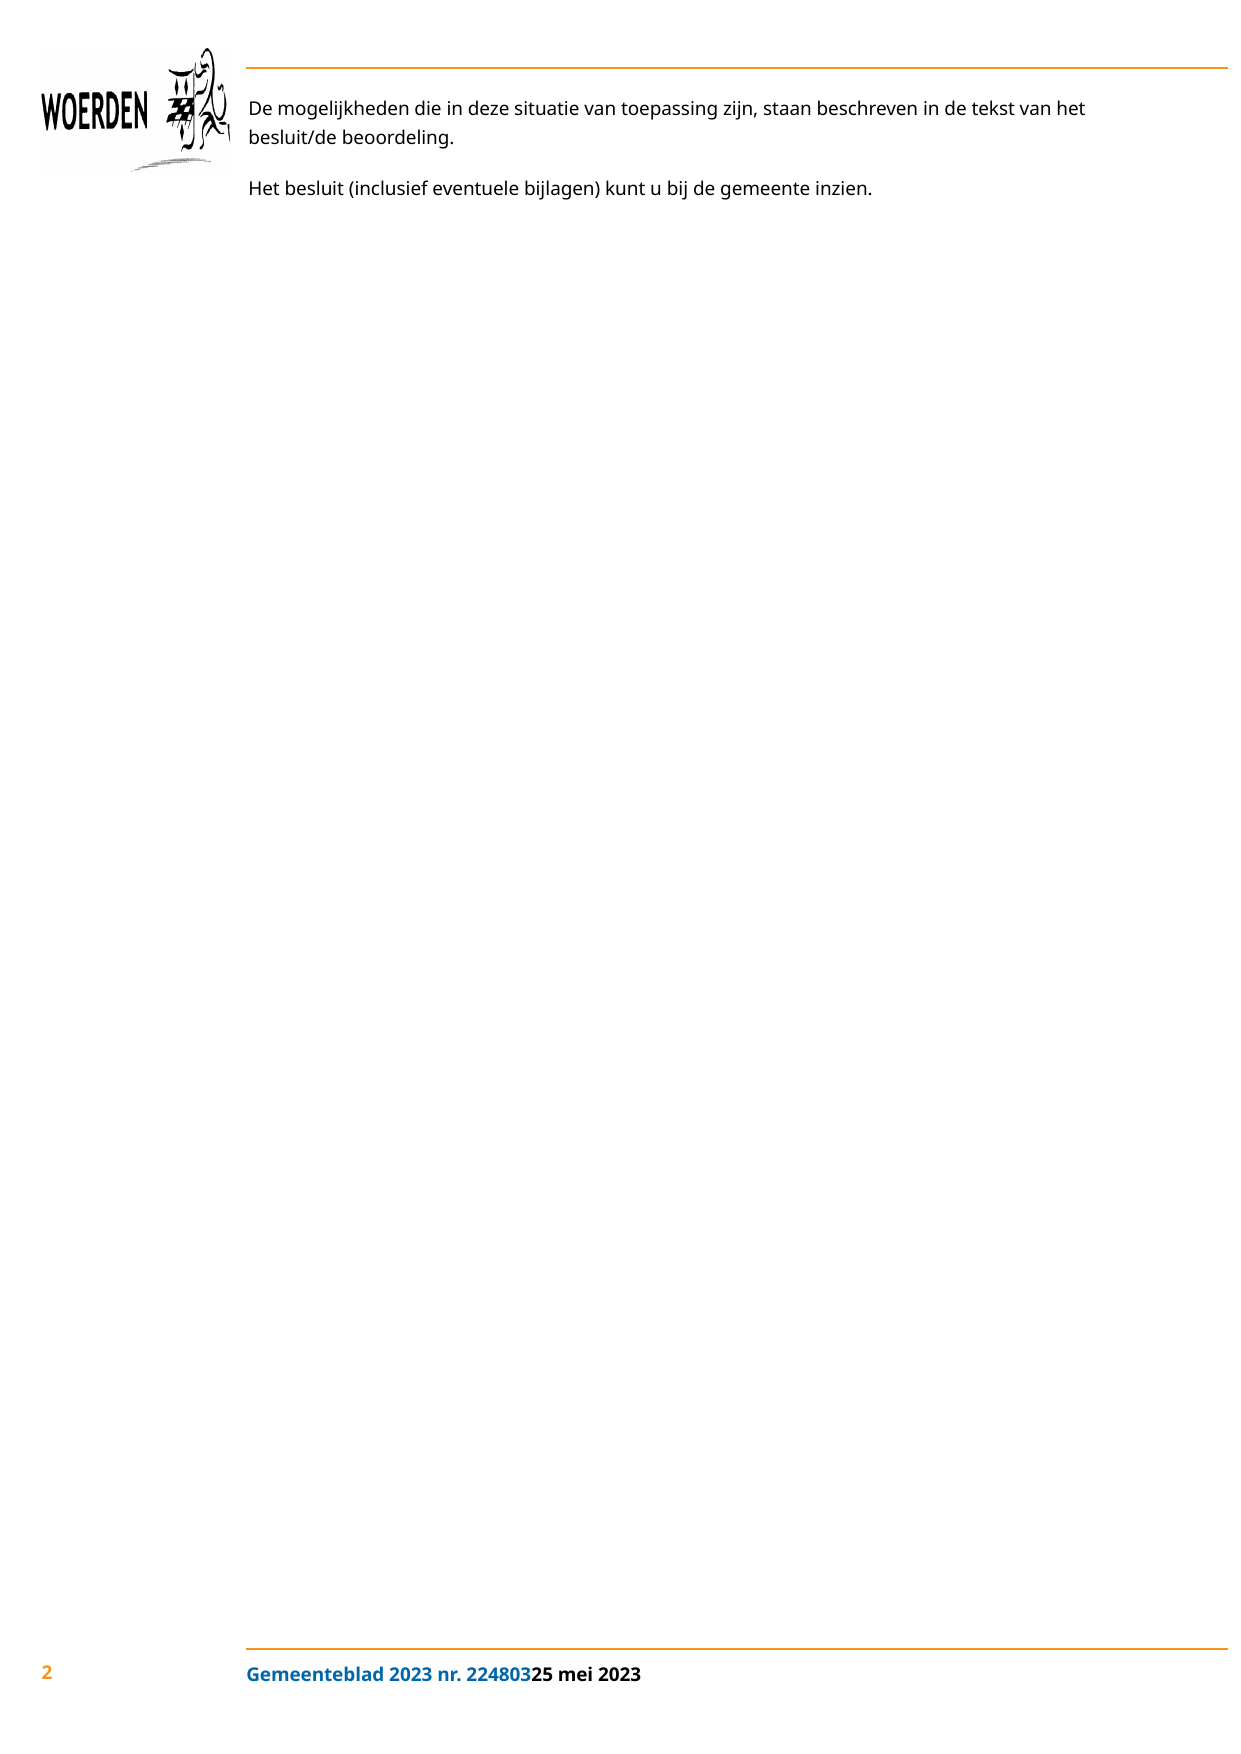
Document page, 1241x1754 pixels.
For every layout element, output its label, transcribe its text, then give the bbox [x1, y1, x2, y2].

text Het besluit (inclusief eventuele bijlagen) kunt u bij de gemeente inzien. [248, 175, 1152, 201]
picture [41, 47, 231, 172]
text De mogelijkheden die in deze situatie van toepassing zijn, staan beschreven in de tekst van het besluit/de beoordeling. [248, 95, 1152, 150]
